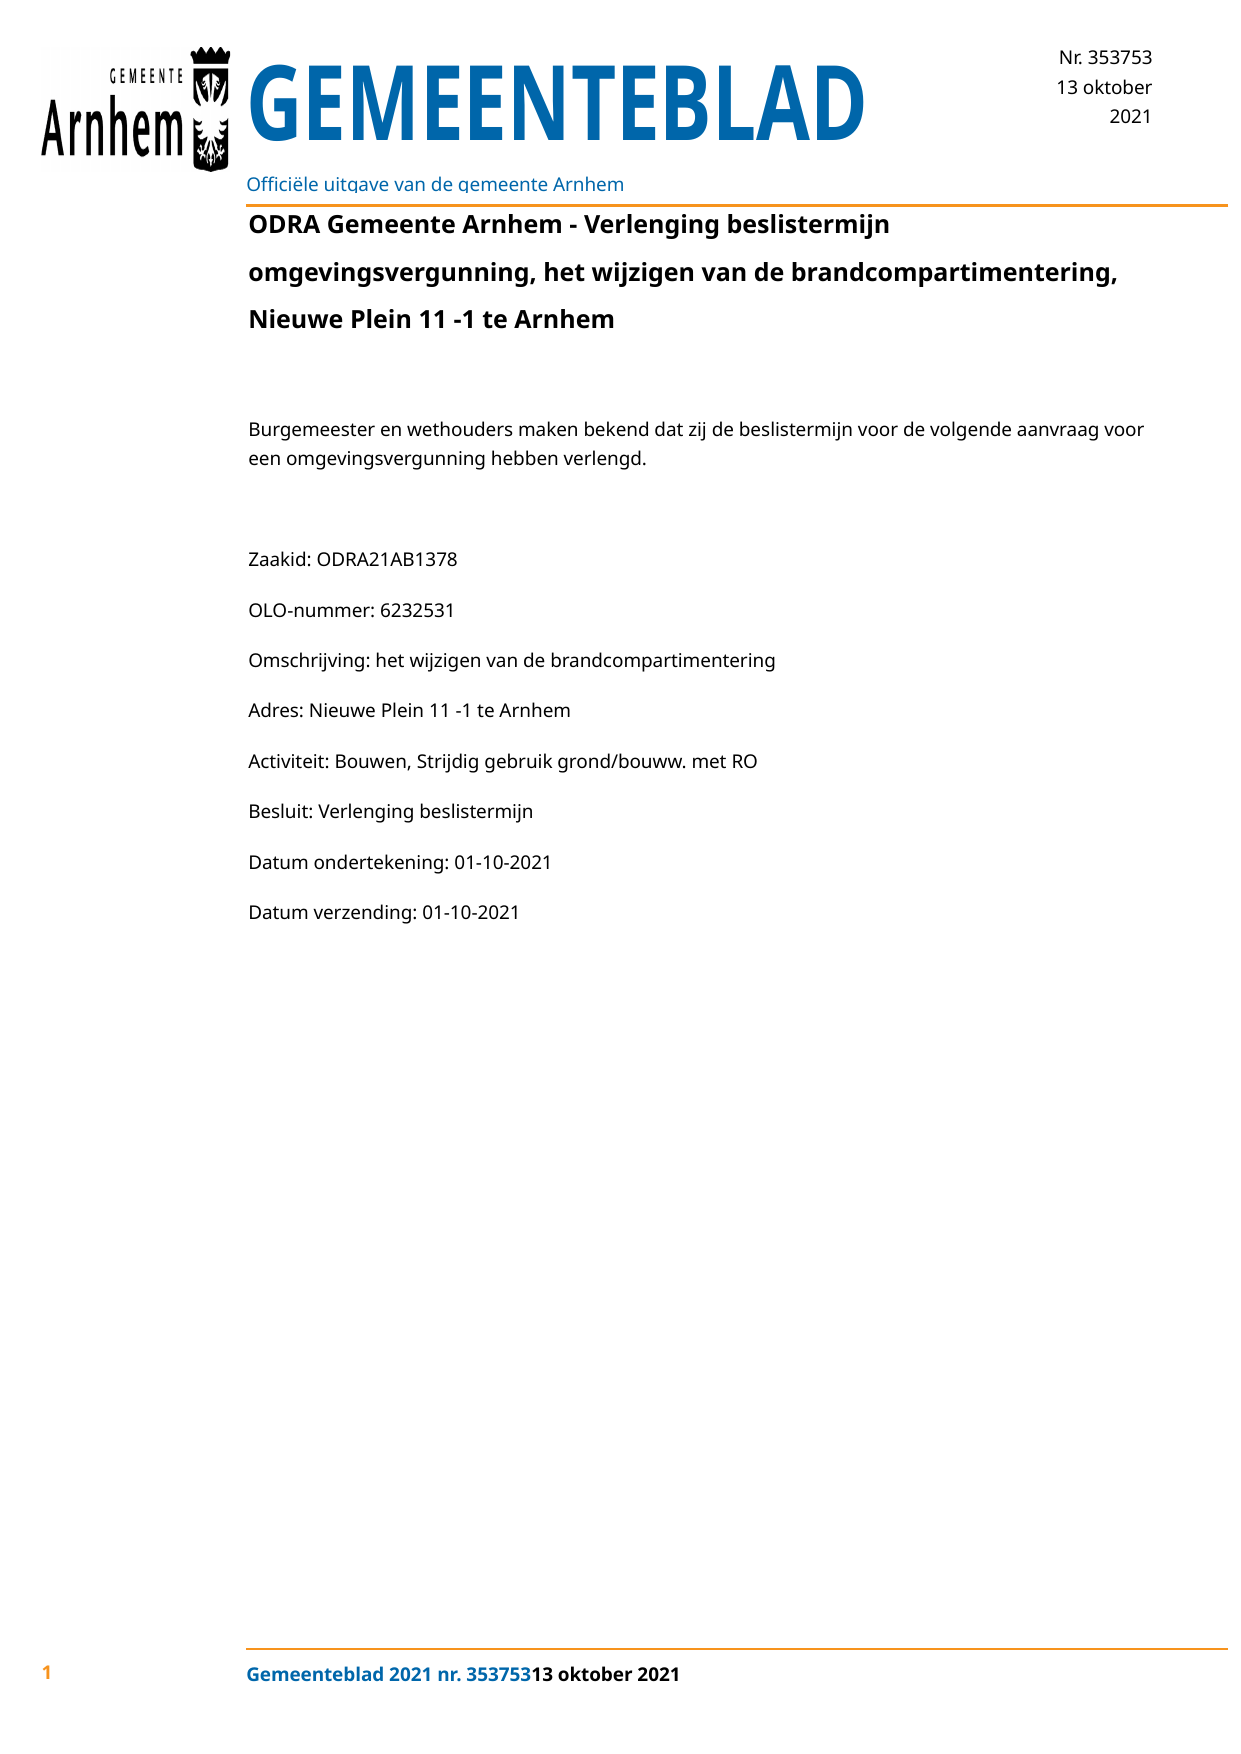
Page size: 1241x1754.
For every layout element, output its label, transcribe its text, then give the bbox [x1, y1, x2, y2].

text OLO-nummer: 6232531 [248, 597, 1152, 622]
text Adres: Nieuwe Plein 11 -1 te Arnhem [248, 698, 1152, 723]
picture [41, 47, 231, 172]
text Activiteit: Bouwen, Strijdig gebruik grond/bouww. met RO [248, 748, 1152, 774]
text Besluit: Verlenging beslistermijn [248, 798, 1152, 824]
text Omschrijving: het wijzigen van de brandcompartimentering [248, 647, 1152, 673]
text Datum verzending: 01-10-2021 [248, 899, 1152, 925]
text Datum ondertekening: 01-10-2021 [248, 849, 1152, 874]
text ODRA Gemeente Arnhem - Verlenging beslistermijn omgevingsvergunning, het wijzigen van de brandcompartimentering, Nieuwe Plein 11 -1 te Arnhem [248, 207, 1152, 336]
text Burgemeester en wethouders maken bekend dat zij de beslistermijn voor de volgende aanvraag voor een omgevingsvergunning hebben verlengd. [248, 416, 1152, 471]
text Zaakid: ODRA21AB1378 [248, 546, 1152, 572]
